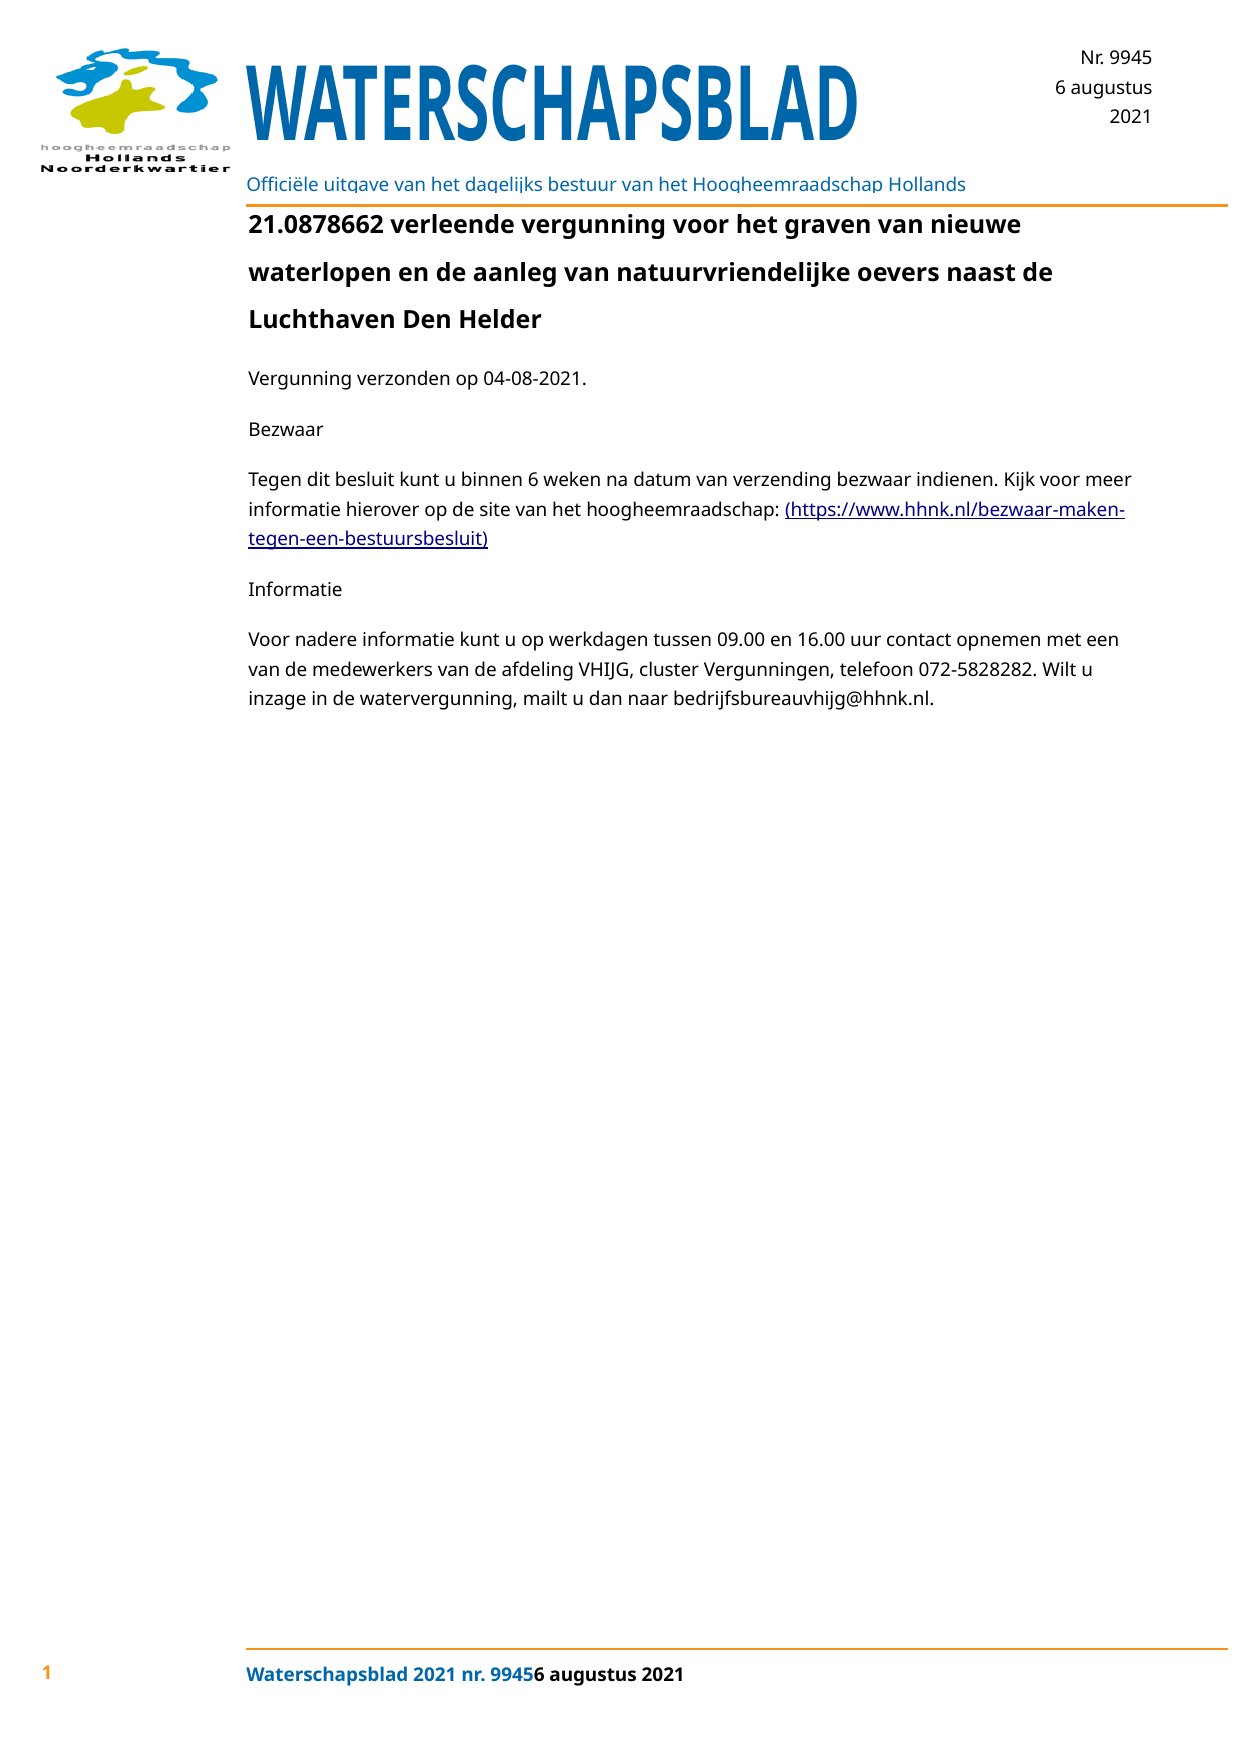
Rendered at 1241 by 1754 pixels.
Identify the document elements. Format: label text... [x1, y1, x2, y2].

text Tegen dit besluit kunt u binnen 6 weken na datum van verzending bezwaar indienen. Kijk voor meer informatie hierover op de site van het hoogheemraadschap: (https://www.hhnk.nl/bezwaar-maken-tegen-een-bestuursbesluit) [248, 466, 1152, 551]
text Vergunning verzonden op 04-08-2021. [248, 366, 1152, 391]
text Informatie [248, 576, 1152, 602]
text Voor nadere informatie kunt u op werkdagen tussen 09.00 en 16.00 uur contact opnemen met een van de medewerkers van de afdeling VHIJG, cluster Vergunningen, telefoon 072-5828282. Wilt u inzage in de watervergunning, mailt u dan naar bedrijfsbureauvhijg@hhnk.nl. [248, 626, 1152, 711]
text Bezwaar [248, 416, 1152, 442]
text 21.0878662 verleende vergunning voor het graven van nieuwe waterlopen en de aanleg van natuurvriendelijke oevers naast de Luchthaven Den Helder [248, 207, 1152, 336]
picture [41, 47, 231, 172]
